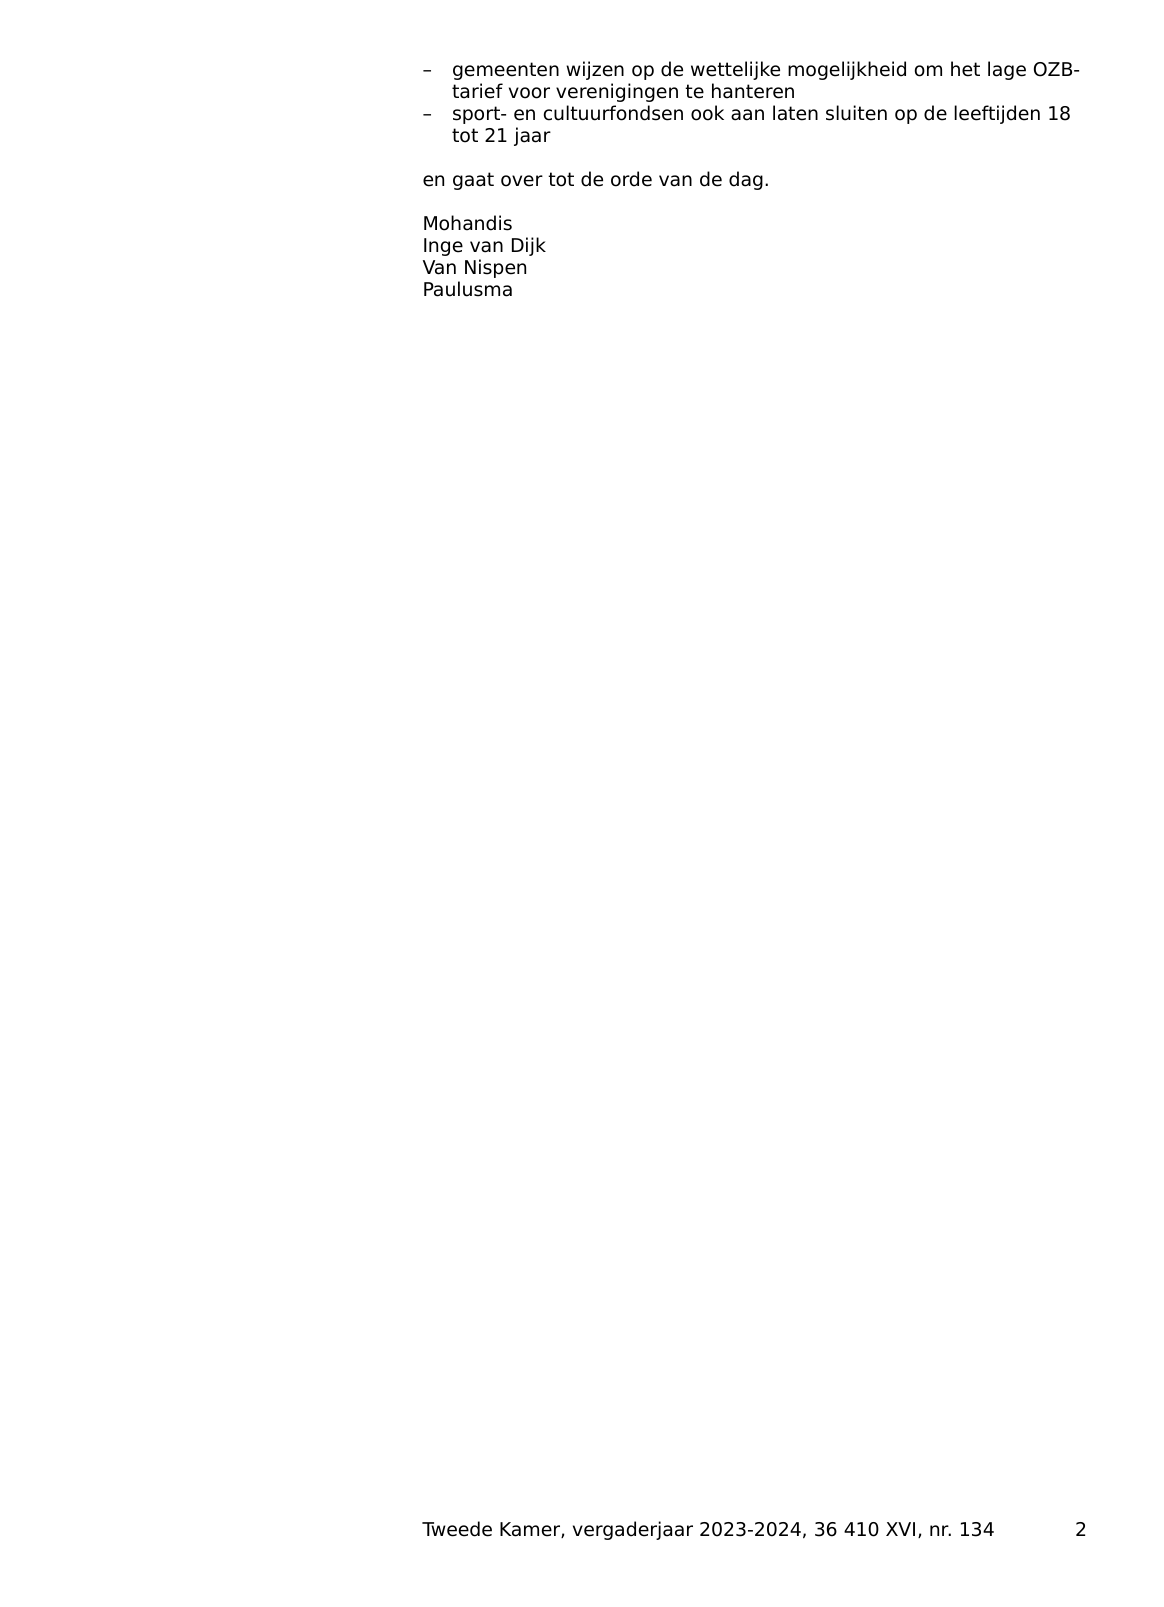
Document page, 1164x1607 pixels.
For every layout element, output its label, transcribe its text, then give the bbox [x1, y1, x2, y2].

text Inge van Dijk [422, 235, 1087, 257]
text Van Nispen [422, 257, 1087, 279]
text Mohandis [422, 213, 1087, 235]
text – gemeenten wijzen op de wettelijke mogelijkheid om het lage OZB-tarief voor verenigingen te hanteren [422, 59, 1087, 103]
text Paulusma [422, 279, 1087, 301]
text – sport- en cultuurfondsen ook aan laten sluiten op de leeftijden 18 tot 21 jaar [422, 103, 1087, 147]
text en gaat over tot de orde van de dag. [422, 169, 1087, 191]
